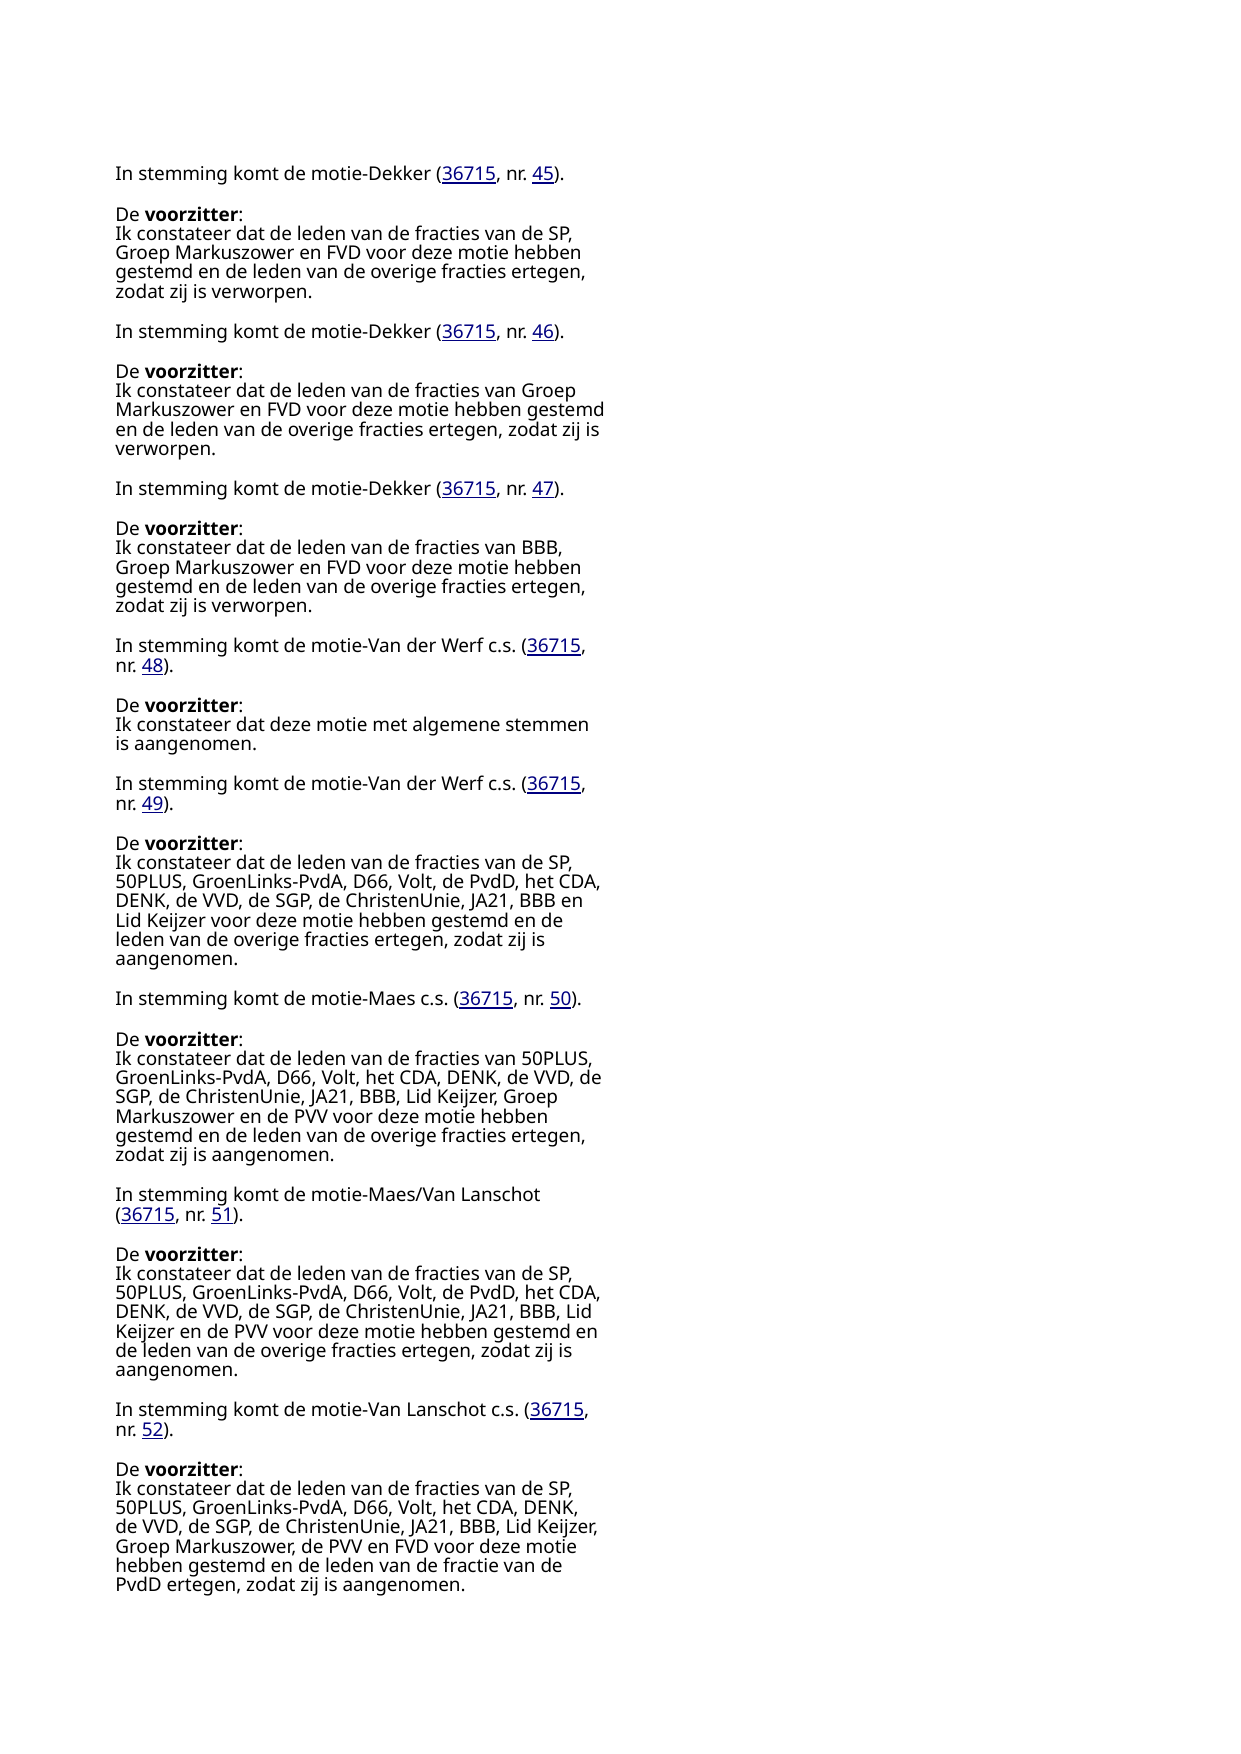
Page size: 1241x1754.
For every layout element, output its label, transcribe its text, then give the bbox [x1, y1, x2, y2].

text In stemming komt de motie-Dekker (36715, nr. 47). [115, 480, 605, 499]
text De voorzitter: [115, 1031, 605, 1050]
text Ik constateer dat de leden van de fracties van BBB, Groep Markuszower en FVD voor deze motie hebben gestemd en de leden van de overige fracties ertegen, zodat zij is verworpen. [115, 539, 605, 616]
text De voorzitter: [115, 1246, 605, 1265]
text In stemming komt de motie-Dekker (36715, nr. 45). [115, 165, 605, 185]
text Ik constateer dat de leden van de fracties van de SP, 50PLUS, GroenLinks-PvdA, D66, Volt, de PvdD, het CDA, DENK, de VVD, de SGP, de ChristenUnie, JA21, BBB, Lid Keijzer en de PVV voor deze motie hebben gestemd en de leden van de overige fracties ertegen, zodat zij is aangenomen. [115, 1265, 605, 1381]
text Ik constateer dat de leden van de fracties van de SP, Groep Markuszower en FVD voor deze motie hebben gestemd en de leden van de overige fracties ertegen, zodat zij is verworpen. [115, 225, 605, 302]
text Ik constateer dat de leden van de fracties van 50PLUS, GroenLinks-PvdA, D66, Volt, het CDA, DENK, de VVD, de SGP, de ChristenUnie, JA21, BBB, Lid Keijzer, Groep Markuszower en de PVV voor deze motie hebben gestemd en de leden van de overige fracties ertegen, zodat zij is aangenomen. [115, 1050, 605, 1165]
text De voorzitter: [115, 206, 605, 225]
text In stemming komt de motie-Dekker (36715, nr. 46). [115, 323, 605, 342]
text De voorzitter: [115, 835, 605, 854]
text De voorzitter: [115, 697, 605, 716]
text De voorzitter: [115, 520, 605, 539]
text Ik constateer dat deze motie met algemene stemmen is aangenomen. [115, 716, 605, 754]
text In stemming komt de motie-Maes/Van Lanschot (36715, nr. 51). [115, 1186, 605, 1225]
text De voorzitter: [115, 1461, 605, 1480]
text Ik constateer dat de leden van de fracties van Groep Markuszower en FVD voor deze motie hebben gestemd en de leden van de overige fracties ertegen, zodat zij is verworpen. [115, 382, 605, 459]
text Ik constateer dat de leden van de fracties van de SP, 50PLUS, GroenLinks-PvdA, D66, Volt, het CDA, DENK, de VVD, de SGP, de ChristenUnie, JA21, BBB, Lid Keijzer, Groep Markuszower, de PVV en FVD voor deze motie hebben gestemd en de leden van de fractie van de PvdD ertegen, zodat zij is aangenomen. [115, 1480, 605, 1596]
text In stemming komt de motie-Van der Werf c.s. (36715, nr. 49). [115, 775, 605, 814]
text In stemming komt de motie-Van der Werf c.s. (36715, nr. 48). [115, 637, 605, 676]
text Ik constateer dat de leden van de fracties van de SP, 50PLUS, GroenLinks-PvdA, D66, Volt, de PvdD, het CDA, DENK, de VVD, de SGP, de ChristenUnie, JA21, BBB en Lid Keijzer voor deze motie hebben gestemd en de leden van de overige fracties ertegen, zodat zij is aangenomen. [115, 854, 605, 969]
text De voorzitter: [115, 363, 605, 382]
text In stemming komt de motie-Maes c.s. (36715, nr. 50). [115, 990, 605, 1010]
text In stemming komt de motie-Van Lanschot c.s. (36715, nr. 52). [115, 1401, 605, 1440]
